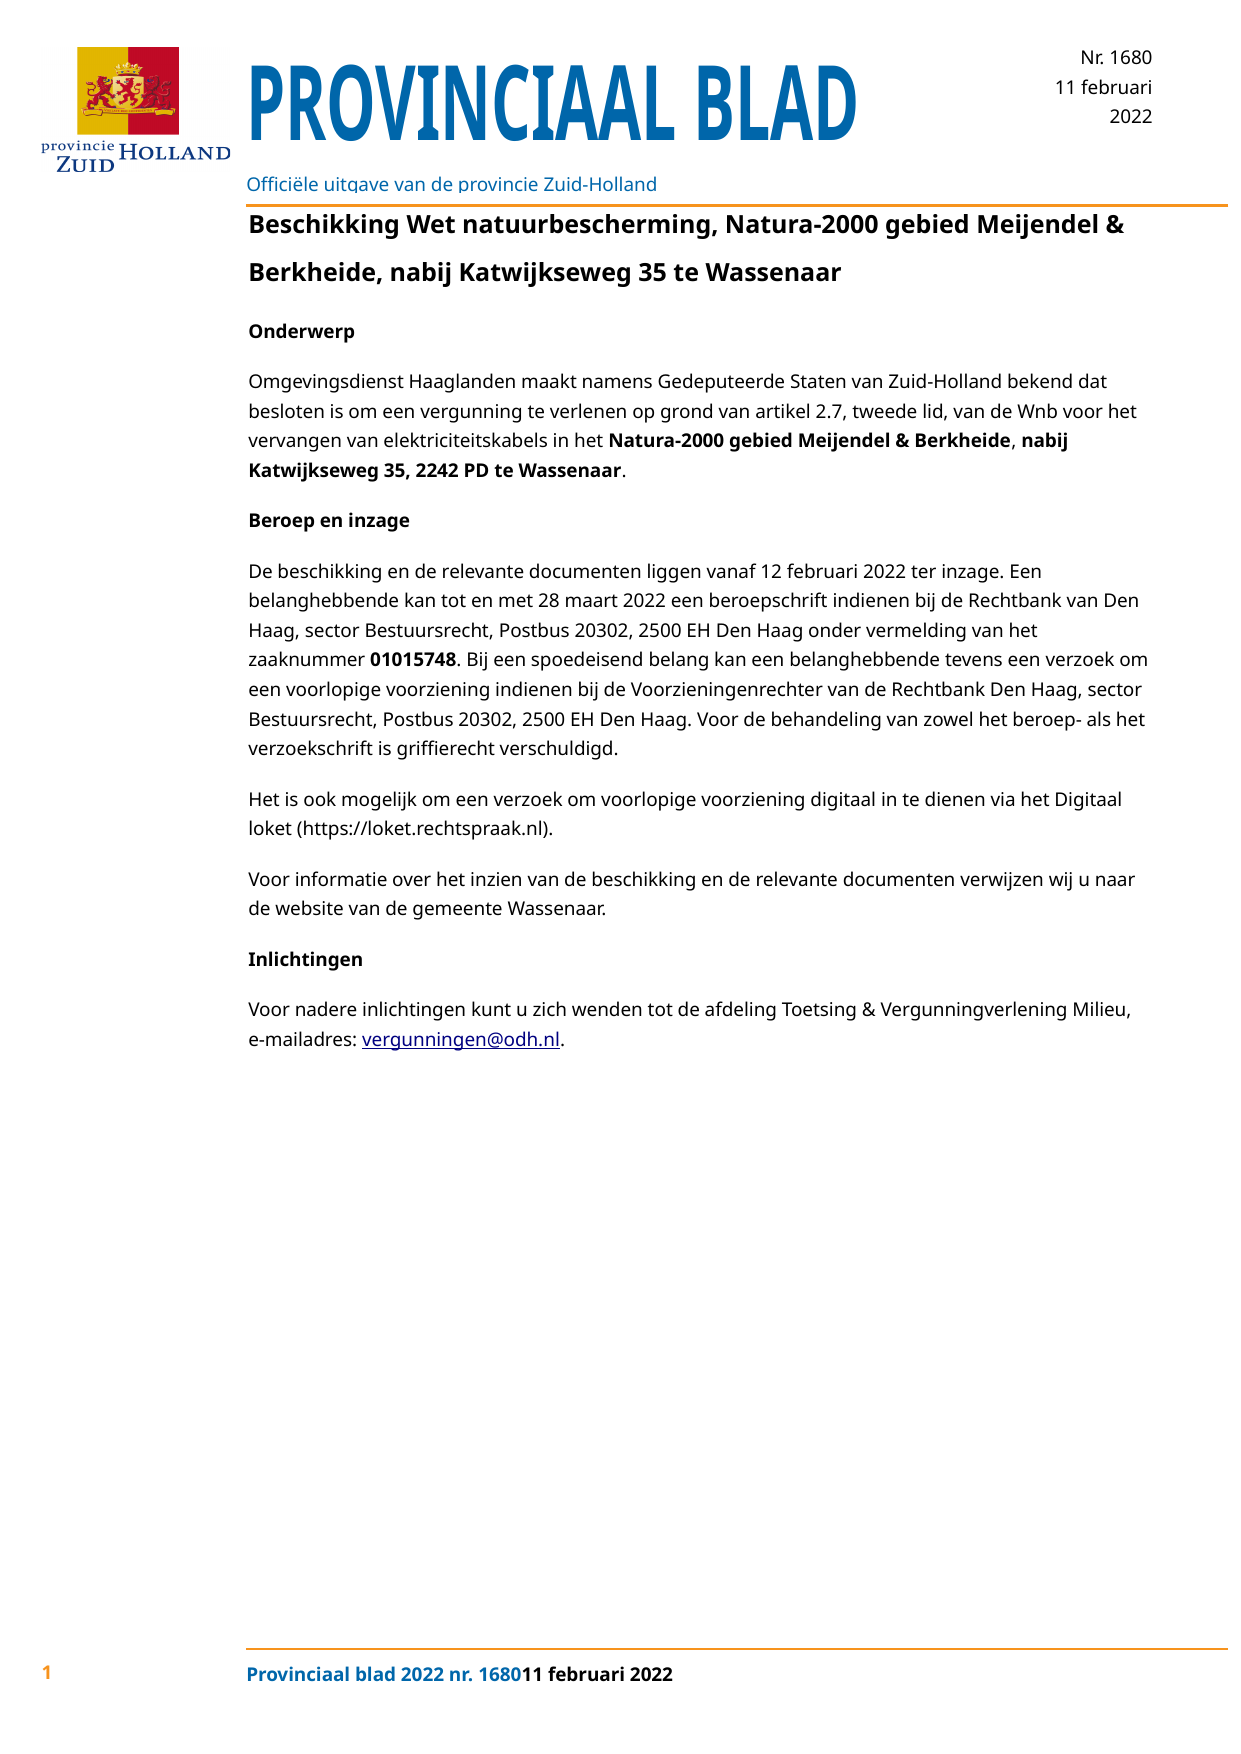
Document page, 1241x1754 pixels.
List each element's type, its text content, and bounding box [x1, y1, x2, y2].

text Voor nadere inlichtingen kunt u zich wenden tot de afdeling Toetsing & Vergunningverlening Milieu, e-mailadres: vergunningen@odh.nl. [248, 996, 1152, 1052]
text Beschikking Wet natuurbescherming, Natura-2000 gebied Meijendel & Berkheide, nabij Katwijkseweg 35 te Wassenaar [248, 207, 1152, 288]
text Het is ook mogelijk om een verzoek om voorlopige voorziening digitaal in te dienen via het Digitaal loket (https://loket.rechtspraak.nl). [248, 786, 1152, 841]
text Omgevingsdienst Haaglanden maakt namens Gedeputeerde Staten van Zuid-Holland bekend dat besloten is om een vergunning te verlenen op grond van artikel 2.7, tweede lid, van de Wnb voor het vervangen van elektriciteitskabels in het Natura-2000 gebied Meijendel & Berkheide, nabij Katwijkseweg 35, 2242 PD te Wassenaar. [248, 368, 1152, 483]
text De beschikking en de relevante documenten liggen vanaf 12 februari 2022 ter inzage. Een belanghebbende kan tot en met 28 maart 2022 een beroepschrift indienen bij de Rechtbank van Den Haag, sector Bestuursrecht, Postbus 20302, 2500 EH Den Haag onder vermelding van het zaaknummer 01015748. Bij een spoedeisend belang kan een belanghebbende tevens een verzoek om een voorlopige voorziening indienen bij de Voorzieningenrechter van de Rechtbank Den Haag, sector Bestuursrecht, Postbus 20302, 2500 EH Den Haag. Voor de behandeling van zowel het beroep- als het verzoekschrift is griffierecht verschuldigd. [248, 558, 1152, 761]
text Voor informatie over het inzien van de beschikking en de relevante documenten verwijzen wij u naar de website van de gemeente Wassenaar. [248, 866, 1152, 921]
text Inlichtingen [248, 946, 1152, 972]
picture [41, 47, 231, 172]
text Onderwerp [248, 318, 1152, 344]
text Beroep en inzage [248, 507, 1152, 533]
